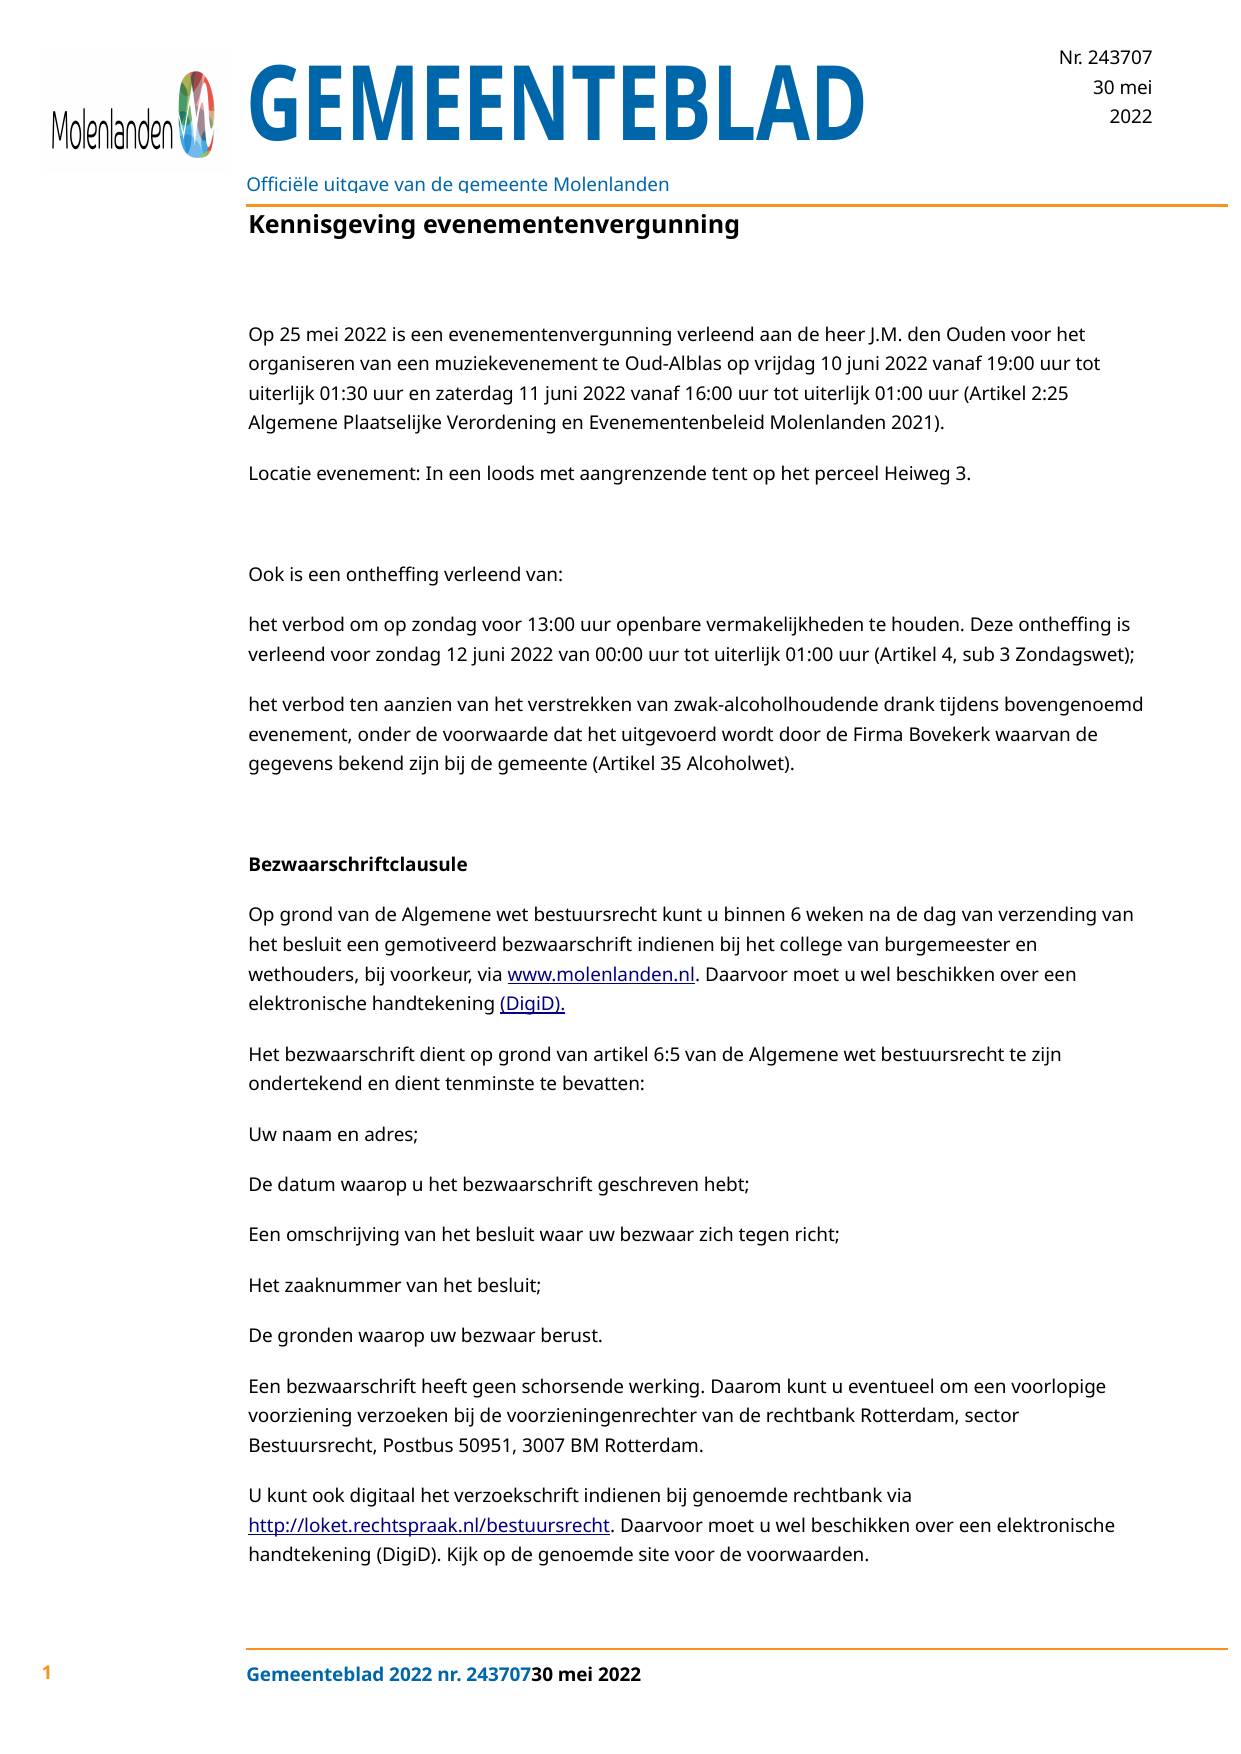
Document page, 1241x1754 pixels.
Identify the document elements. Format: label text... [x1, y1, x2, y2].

text Een omschrijving van het besluit waar uw bezwaar zich tegen richt; [248, 1222, 1152, 1247]
text Bezwaarschriftclausule [248, 851, 1152, 877]
text Ook is een ontheffing verleend van: [248, 561, 1152, 586]
text Locatie evenement: In een loods met aangrenzende tent op het perceel Heiweg 3. [248, 460, 1152, 486]
text U kunt ook digitaal het verzoekschrift indienen bij genoemde rechtbank via http://loket.rechtspraak.nl/bestuursrecht. Daarvoor moet u wel beschikken over een elektronische handtekening (DigiD). Kijk op de genoemde site voor de voorwaarden. [248, 1482, 1152, 1567]
picture [41, 47, 231, 172]
text De datum waarop u het bezwaarschrift geschreven hebt; [248, 1171, 1152, 1197]
text Kennisgeving evenementenvergunning [248, 207, 1152, 241]
text het verbod om op zondag voor 13:00 uur openbare vermakelijkheden te houden. Deze ontheffing is verleend voor zondag 12 juni 2022 van 00:00 uur tot uiterlijk 01:00 uur (Artikel 4, sub 3 Zondagswet); [248, 611, 1152, 666]
text Het bezwaarschrift dient op grond van artikel 6:5 van de Algemene wet bestuursrecht te zijn ondertekend en dient tenminste te bevatten: [248, 1041, 1152, 1096]
text Op grond van de Algemene wet bestuursrecht kunt u binnen 6 weken na de dag van verzending van het besluit een gemotiveerd bezwaarschrift indienen bij het college van burgemeester en wethouders, bij voorkeur, via www.molenlanden.nl. Daarvoor moet u wel beschikken over een elektronische handtekening (DigiD). [248, 902, 1152, 1016]
text Op 25 mei 2022 is een evenementenvergunning verleend aan de heer J.M. den Ouden voor het organiseren van een muziekevenement te Oud-Alblas op vrijdag 10 juni 2022 vanaf 19:00 uur tot uiterlijk 01:30 uur en zaterdag 11 juni 2022 vanaf 16:00 uur tot uiterlijk 01:00 uur (Artikel 2:25 Algemene Plaatselijke Verordening en Evenementenbeleid Molenlanden 2021). [248, 321, 1152, 435]
text Uw naam en adres; [248, 1121, 1152, 1146]
text Het zaaknummer van het besluit; [248, 1272, 1152, 1298]
text Een bezwaarschrift heeft geen schorsende werking. Daarom kunt u eventueel om een voorlopige voorziening verzoeken bij de voorzieningenrechter van de rechtbank Rotterdam, sector Bestuursrecht, Postbus 50951, 3007 BM Rotterdam. [248, 1373, 1152, 1458]
text De gronden waarop uw bezwaar berust. [248, 1322, 1152, 1348]
text het verbod ten aanzien van het verstrekken van zwak-alcoholhoudende drank tijdens bovengenoemd evenement, onder de voorwaarde dat het uitgevoerd wordt door de Firma Bovekerk waarvan de gegevens bekend zijn bij de gemeente (Artikel 35 Alcoholwet). [248, 691, 1152, 776]
